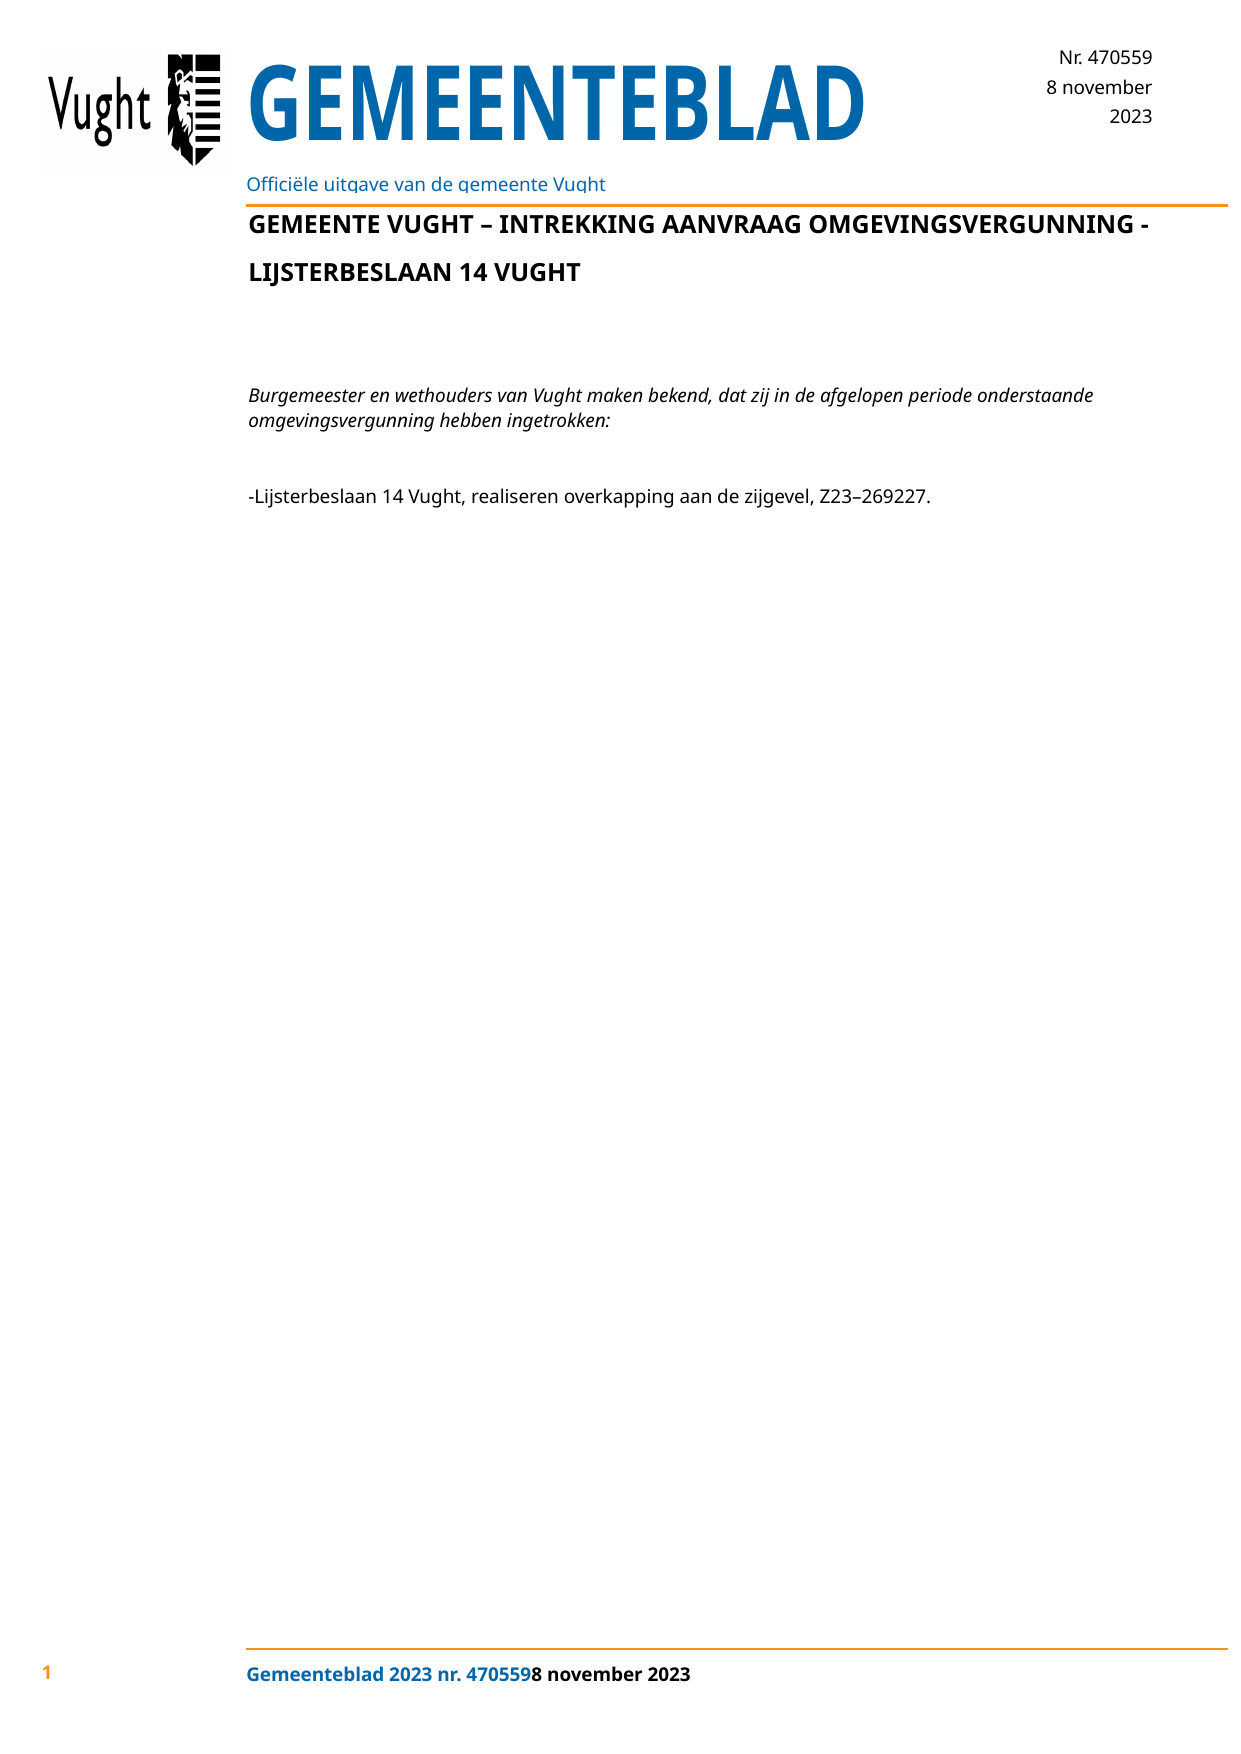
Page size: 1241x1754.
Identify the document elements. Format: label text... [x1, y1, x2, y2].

text Burgemeester en wethouders van Vught maken bekend, dat zij in de afgelopen periode onderstaande omgevingsvergunning hebben ingetrokken: [248, 382, 1152, 433]
text GEMEENTE VUGHT – INTREKKING AANVRAAG OMGEVINGSVERGUNNING - LIJSTERBESLAAN 14 VUGHT [248, 207, 1152, 288]
text -Lijsterbeslaan 14 Vught, realiseren overkapping aan de zijgevel, Z23–269227. [248, 484, 1152, 509]
picture [41, 47, 231, 172]
